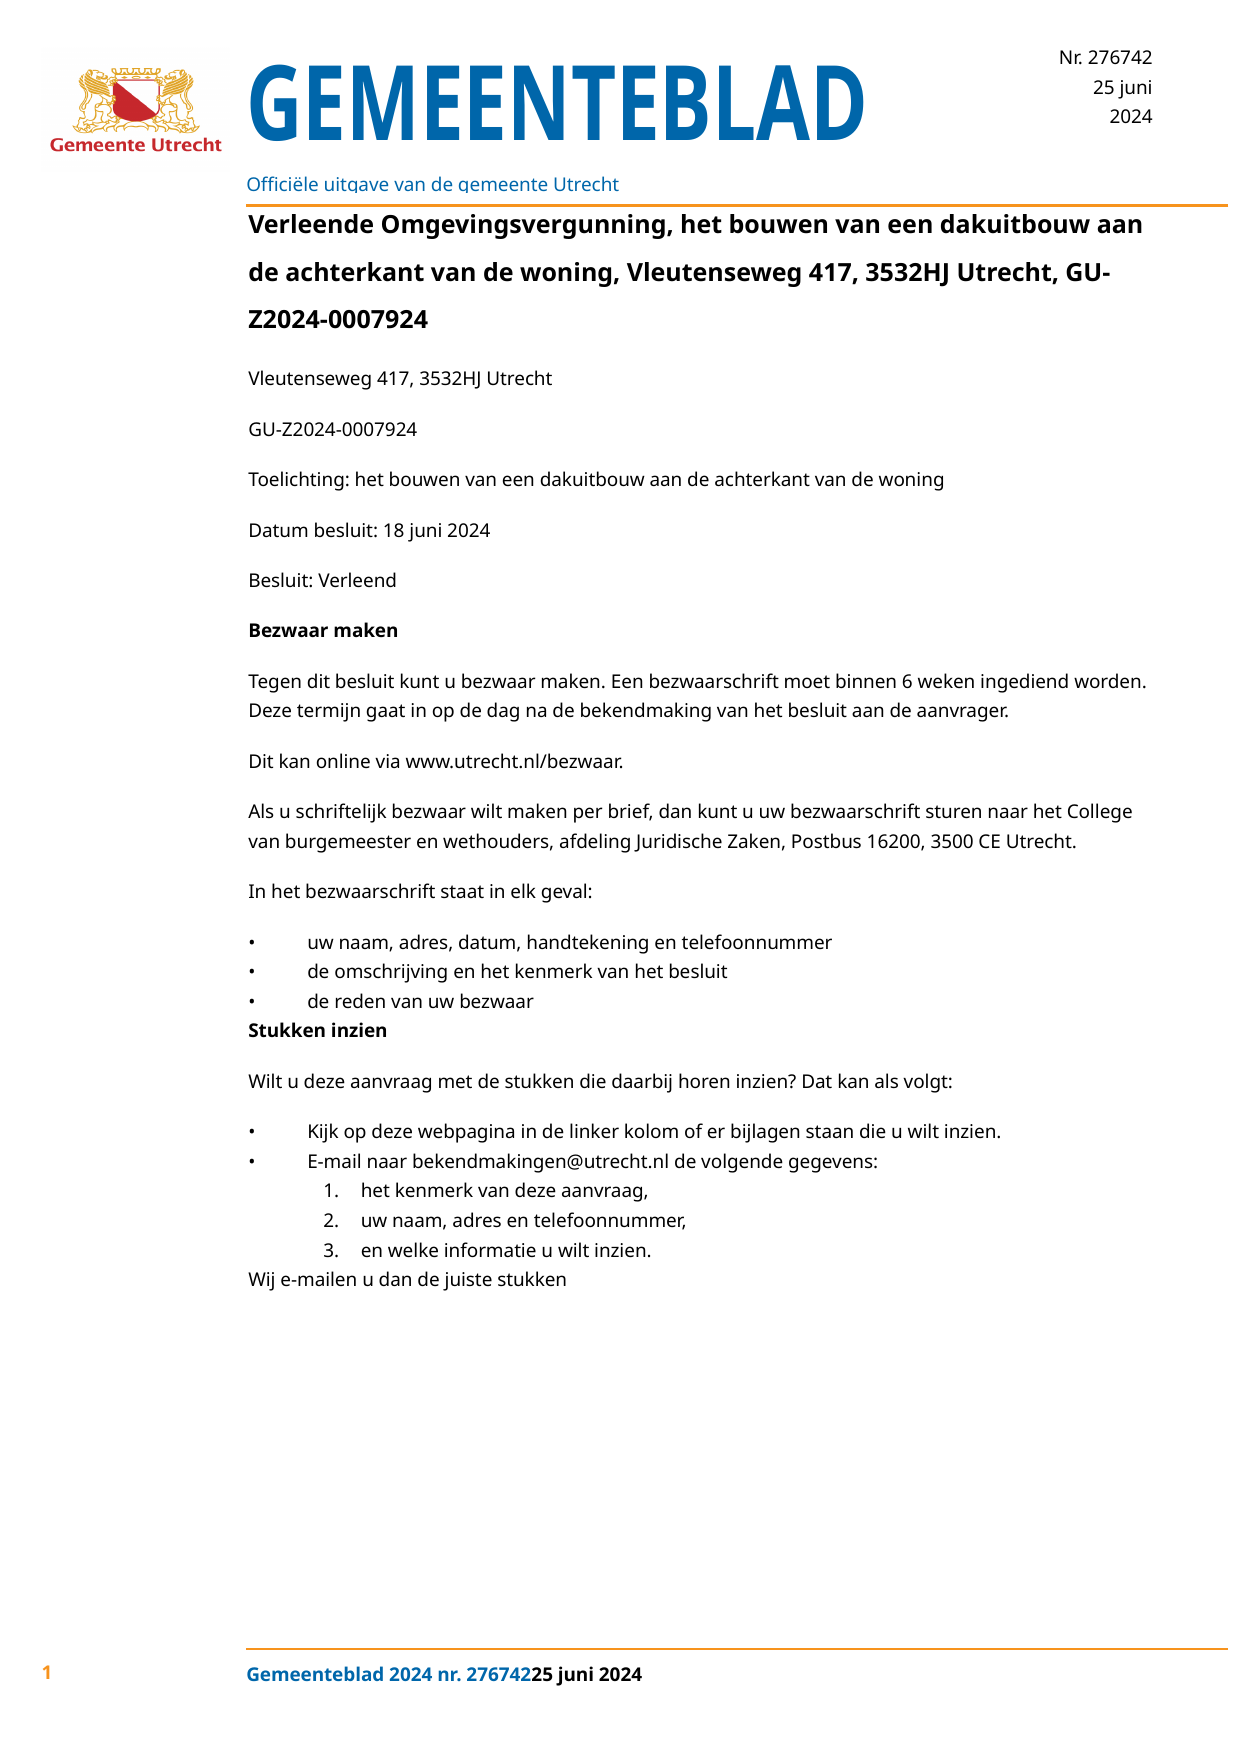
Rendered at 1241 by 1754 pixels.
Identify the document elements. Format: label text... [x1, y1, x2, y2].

text Bezwaar maken [248, 618, 1152, 643]
list uw naam, adres, datum, handtekening en telefoonnummer [248, 929, 1152, 954]
text Verleende Omgevingsvergunning, het bouwen van een dakuitbouw aan de achterkant van de woning, Vleutenseweg 417, 3532HJ Utrecht, GU-Z2024-0007924 [248, 207, 1152, 336]
list de omschrijving en het kenmerk van het besluit [248, 958, 1152, 984]
text In het bezwaarschrift staat in elk geval: [248, 878, 1152, 904]
text Wij e-mailen u dan de juiste stukken [248, 1266, 1152, 1292]
list het kenmerk van deze aanvraag, [323, 1178, 1152, 1203]
text GU-Z2024-0007924 [248, 416, 1152, 442]
list de reden van uw bezwaar [248, 988, 1152, 1014]
text Vleutenseweg 417, 3532HJ Utrecht [248, 366, 1152, 391]
text Datum besluit: 18 juni 2024 [248, 517, 1152, 542]
list Kijk op deze webpagina in de linker kolom of er bijlagen staan die u wilt inzien. [248, 1118, 1152, 1144]
text Besluit: Verleend [248, 567, 1152, 593]
text Toelichting: het bouwen van een dakuitbouw aan de achterkant van de woning [248, 466, 1152, 492]
text Wilt u deze aanvraag met de stukken die daarbij horen inzien? Dat kan als volgt: [248, 1068, 1152, 1094]
text Dit kan online via www.utrecht.nl/bezwaar. [248, 748, 1152, 774]
text Als u schriftelijk bezwaar wilt maken per brief, dan kunt u uw bezwaarschrift sturen naar het College van burgemeester en wethouders, afdeling Juridische Zaken, Postbus 16200, 3500 CE Utrecht. [248, 798, 1152, 854]
text Tegen dit besluit kunt u bezwaar maken. Een bezwaarschrift moet binnen 6 weken ingediend worden. Deze termijn gaat in op de dag na de bekendmaking van het besluit aan de aanvrager. [248, 668, 1152, 723]
picture [41, 47, 231, 172]
text Stukken inzien [248, 1018, 1152, 1043]
list uw naam, adres en telefoonnummer, [323, 1207, 1152, 1233]
list E-mail naar bekendmakingen@utrecht.nl de volgende gegevens: [248, 1148, 1152, 1174]
list en welke informatie u wilt inzien. [323, 1237, 1152, 1262]
